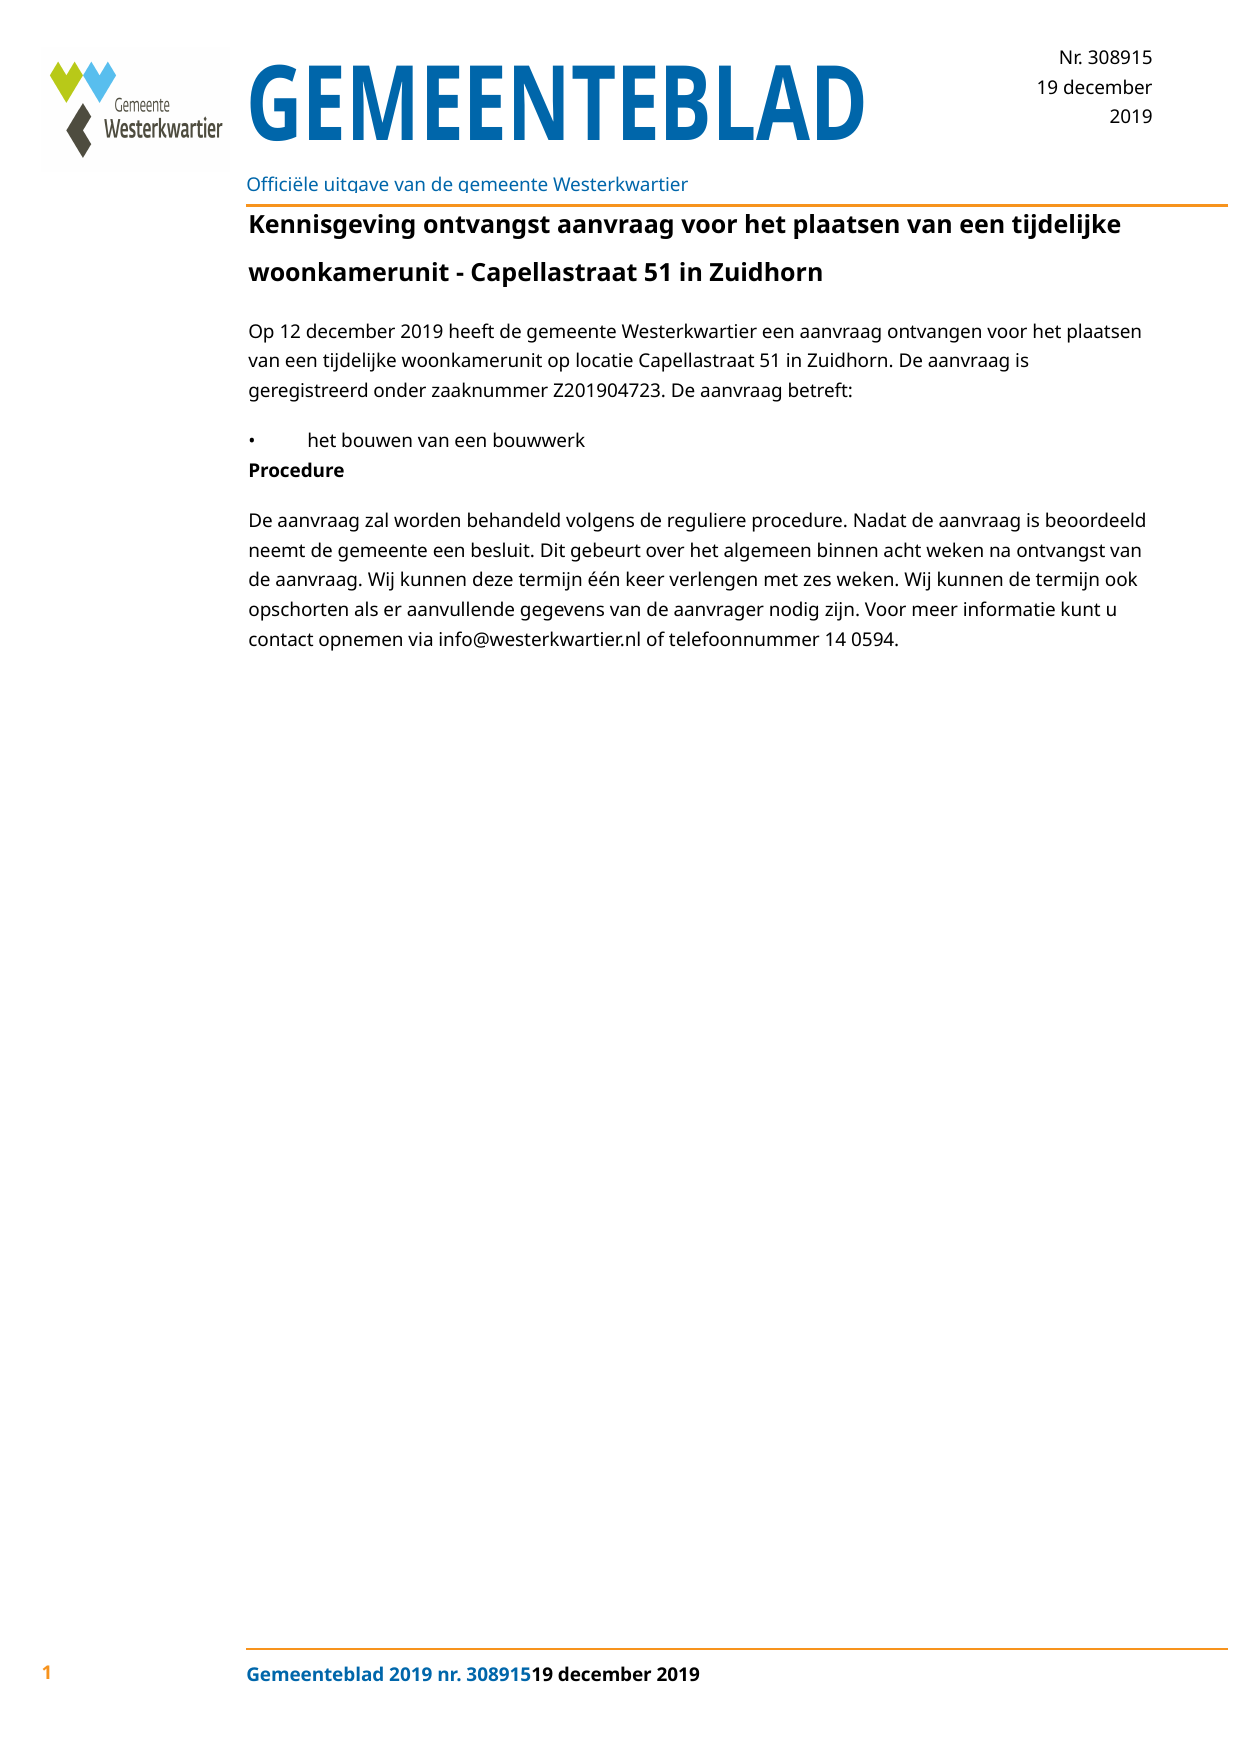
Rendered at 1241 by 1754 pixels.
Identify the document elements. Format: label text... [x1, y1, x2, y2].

picture [41, 47, 231, 172]
text Op 12 december 2019 heeft de gemeente Westerkwartier een aanvraag ontvangen voor het plaatsen van een tijdelijke woonkamerunit op locatie Capellastraat 51 in Zuidhorn. De aanvraag is geregistreerd onder zaaknummer Z201904723. De aanvraag betreft: [248, 318, 1152, 403]
list het bouwen van een bouwwerk [248, 427, 1152, 453]
text Kennisgeving ontvangst aanvraag voor het plaatsen van een tijdelijke woonkamerunit - Capellastraat 51 in Zuidhorn [248, 207, 1152, 288]
text Procedure [248, 457, 1152, 483]
text De aanvraag zal worden behandeld volgens de reguliere procedure. Nadat de aanvraag is beoordeeld neemt de gemeente een besluit. Dit gebeurt over het algemeen binnen acht weken na ontvangst van de aanvraag. Wij kunnen deze termijn één keer verlengen met zes weken. Wij kunnen de termijn ook opschorten als er aanvullende gegevens van de aanvrager nodig zijn. Voor meer informatie kunt u contact opnemen via info@westerkwartier.nl of telefoonnummer 14 0594. [248, 507, 1152, 652]
